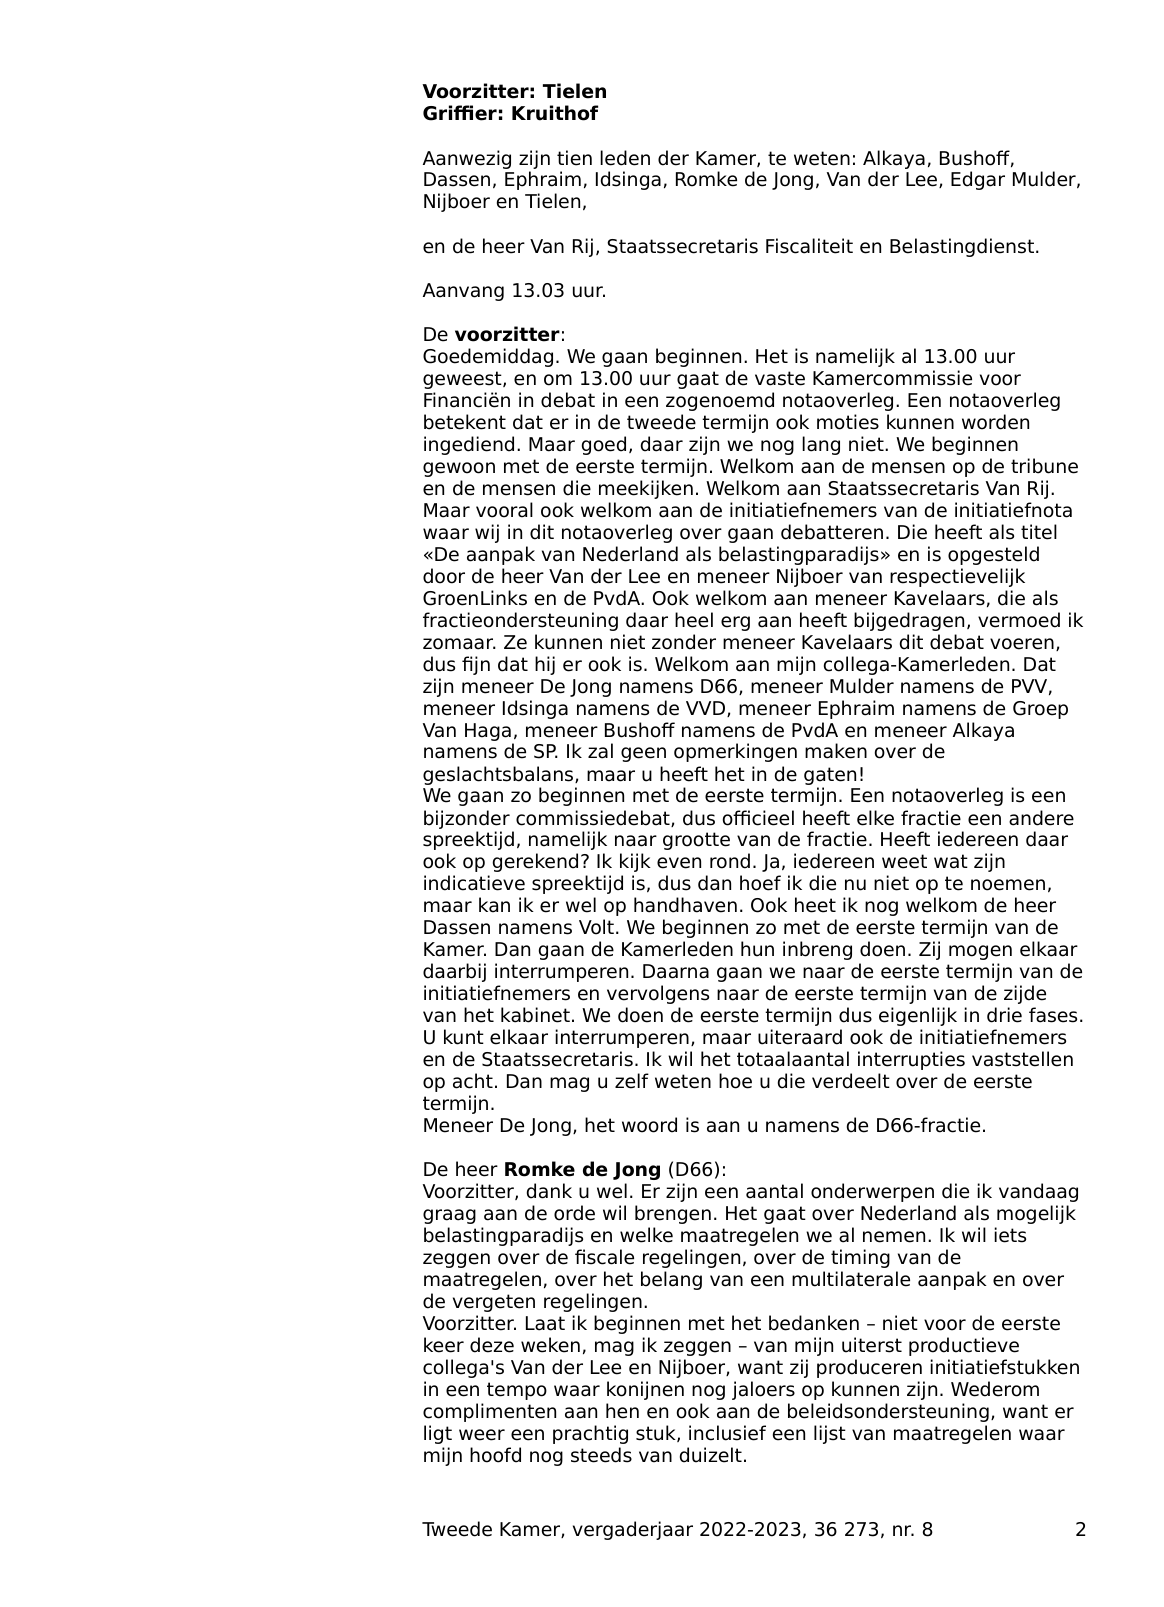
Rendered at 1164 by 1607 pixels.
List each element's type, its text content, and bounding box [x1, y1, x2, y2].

text De voorzitter: [422, 324, 1087, 346]
text Griffier: Kruithof [422, 103, 1087, 125]
text Meneer De Jong, het woord is aan u namens de D66-fractie. [422, 1115, 1087, 1137]
text Voorzitter: Tielen [422, 81, 1087, 103]
text We gaan zo beginnen met de eerste termijn. Een notaoverleg is een bijzonder commissiedebat, dus officieel heeft elke fractie een andere spreektijd, namelijk naar grootte van de fractie. Heeft iedereen daar ook op gerekend? Ik kijk even rond. Ja, iedereen weet wat zijn indicatieve spreektijd is, dus dan hoef ik die nu niet op te noemen, maar kan ik er wel op handhaven. Ook heet ik nog welkom de heer Dassen namens Volt. We beginnen zo met de eerste termijn van de Kamer. Dan gaan de Kamerleden hun inbreng doen. Zij mogen elkaar daarbij interrumperen. Daarna gaan we naar de eerste termijn van de initiatiefnemers en vervolgens naar de eerste termijn van de zijde van het kabinet. We doen de eerste termijn dus eigenlijk in drie fases. U kunt elkaar interrumperen, maar uiteraard ook de initiatiefnemers en de Staatssecretaris. Ik wil het totaalaantal interrupties vaststellen op acht. Dan mag u zelf weten hoe u die verdeelt over de eerste termijn. [422, 785, 1087, 1115]
text Voorzitter, dank u wel. Er zijn een aantal onderwerpen die ik vandaag graag aan de orde wil brengen. Het gaat over Nederland als mogelijk belastingparadijs en welke maatregelen we al nemen. Ik wil iets zeggen over de fiscale regelingen, over de timing van de maatregelen, over het belang van een multilaterale aanpak en over de vergeten regelingen. [422, 1181, 1087, 1313]
text Goedemiddag. We gaan beginnen. Het is namelijk al 13.00 uur geweest, en om 13.00 uur gaat de vaste Kamercommissie voor Financiën in debat in een zogenoemd notaoverleg. Een notaoverleg betekent dat er in de tweede termijn ook moties kunnen worden ingediend. Maar goed, daar zijn we nog lang niet. We beginnen gewoon met de eerste termijn. Welkom aan de mensen op de tribune en de mensen die meekijken. Welkom aan Staatssecretaris Van Rij. Maar vooral ook welkom aan de initiatiefnemers van de initiatiefnota waar wij in dit notaoverleg over gaan debatteren. Die heeft als titel «De aanpak van Nederland als belastingparadijs» en is opgesteld door de heer Van der Lee en meneer Nijboer van respectievelijk GroenLinks en de PvdA. Ook welkom aan meneer Kavelaars, die als fractieondersteuning daar heel erg aan heeft bijgedragen, vermoed ik zomaar. Ze kunnen niet zonder meneer Kavelaars dit debat voeren, dus fijn dat hij er ook is. Welkom aan mijn collega-Kamerleden. Dat zijn meneer De Jong namens D66, meneer Mulder namens de PVV, meneer Idsinga namens de VVD, meneer Ephraim namens de Groep Van Haga, meneer Bushoff namens de PvdA en meneer Alkaya namens de SP. Ik zal geen opmerkingen maken over de geslachtsbalans, maar u heeft het in de gaten! [422, 346, 1087, 785]
text De heer Romke de Jong (D66): [422, 1159, 1087, 1181]
text Voorzitter. Laat ik beginnen met het bedanken – niet voor de eerste keer deze weken, mag ik zeggen – van mijn uiterst productieve collega's Van der Lee en Nijboer, want zij produceren initiatiefstukken in een tempo waar konijnen nog jaloers op kunnen zijn. Wederom complimenten aan hen en ook aan de beleidsondersteuning, want er ligt weer een prachtig stuk, inclusief een lijst van maatregelen waar mijn hoofd nog steeds van duizelt. [422, 1313, 1087, 1467]
text en de heer Van Rij, Staatssecretaris Fiscaliteit en Belastingdienst. [422, 236, 1087, 257]
text Aanwezig zijn tien leden der Kamer, te weten: Alkaya, Bushoff, Dassen, Ephraim, Idsinga, Romke de Jong, Van der Lee, Edgar Mulder, Nijboer en Tielen, [422, 147, 1087, 213]
text Aanvang 13.03 uur. [422, 280, 1087, 302]
